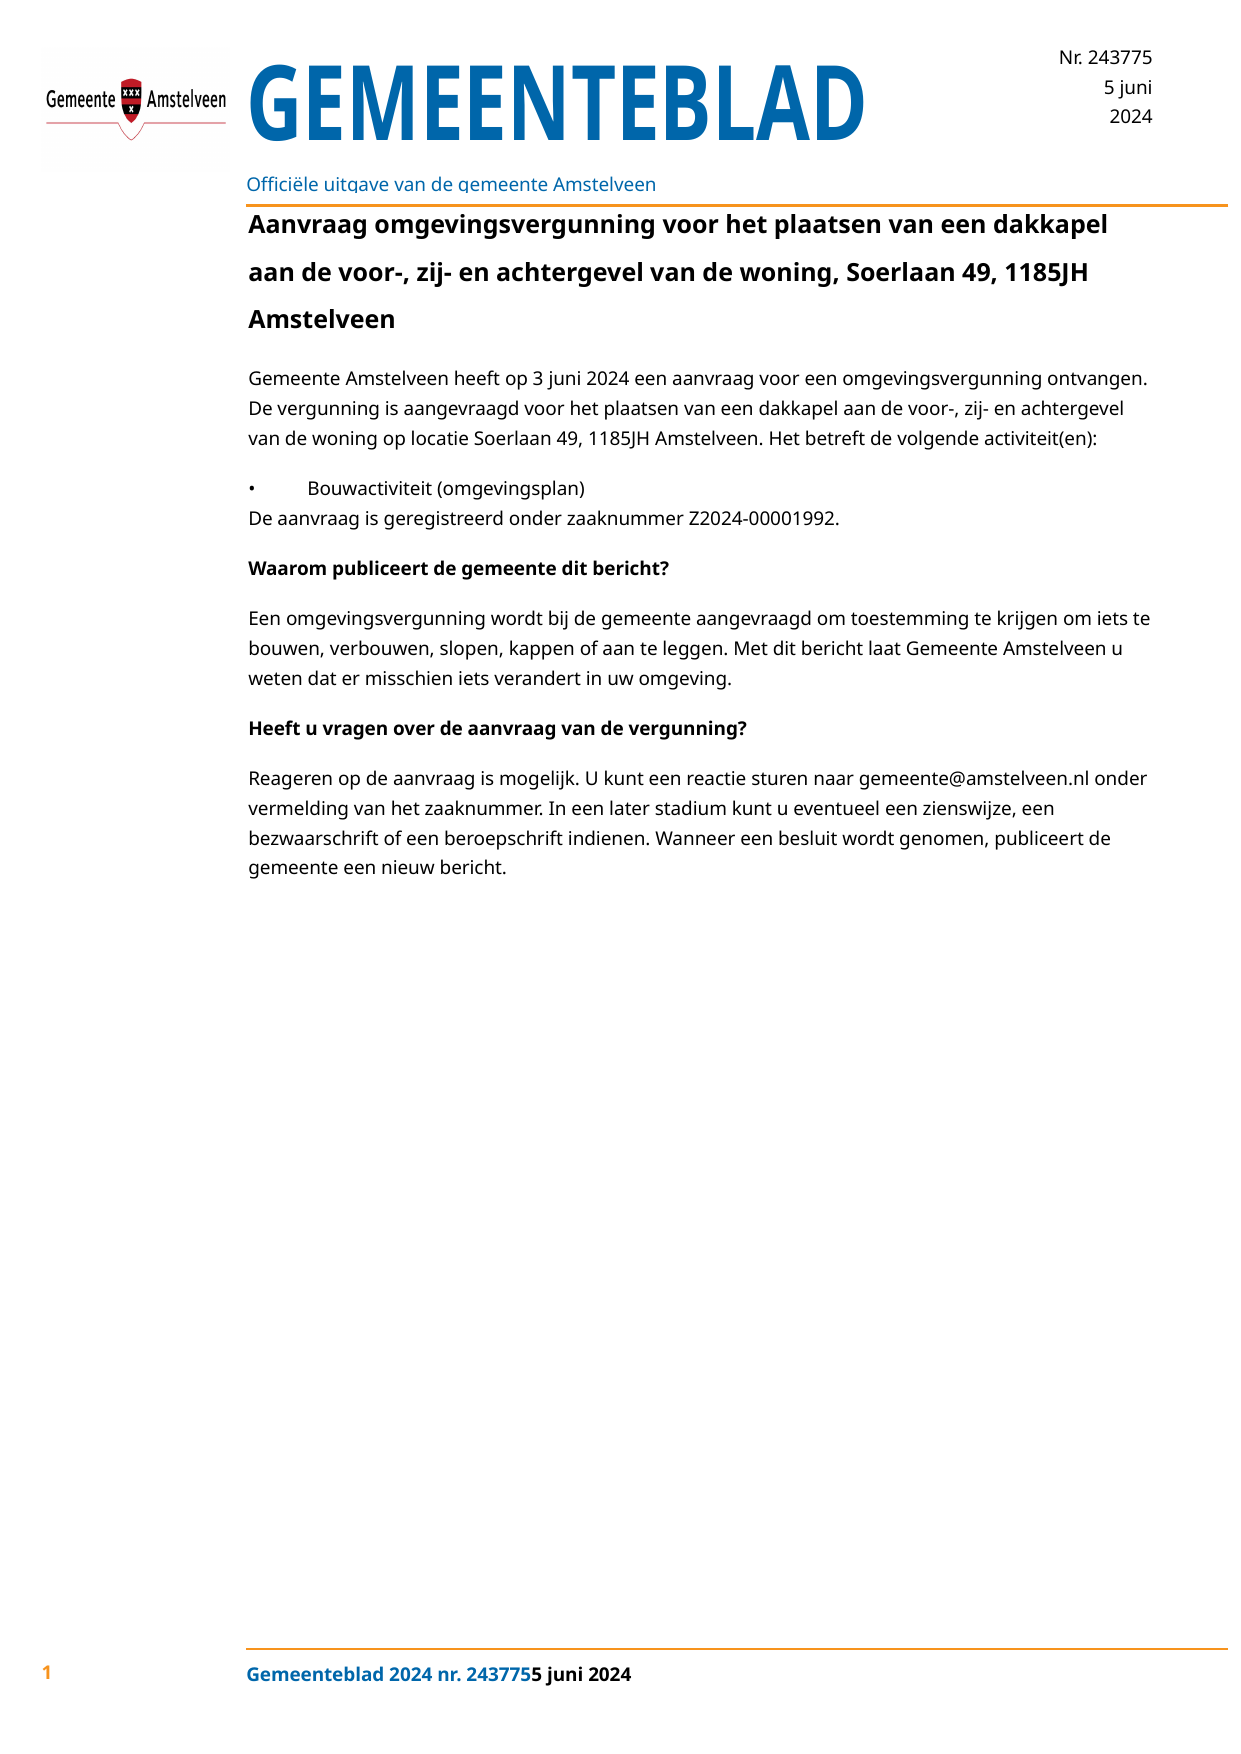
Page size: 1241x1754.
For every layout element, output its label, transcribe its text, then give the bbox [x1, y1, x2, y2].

text De aanvraag is geregistreerd onder zaaknummer Z2024-00001992. [248, 505, 1152, 530]
picture [41, 47, 231, 172]
text Reageren op de aanvraag is mogelijk. U kunt een reactie sturen naar gemeente@amstelveen.nl onder vermelding van het zaaknummer. In een later stadium kunt u eventueel een zienswijze, een bezwaarschrift of een beroepschrift indienen. Wanneer een besluit wordt genomen, publiceert de gemeente een nieuw bericht. [248, 766, 1152, 880]
text Gemeente Amstelveen heeft op 3 juni 2024 een aanvraag voor een omgevingsvergunning ontvangen. De vergunning is aangevraagd voor het plaatsen van een dakkapel aan de voor-, zij- en achtergevel van de woning op locatie Soerlaan 49, 1185JH Amstelveen. Het betreft de volgende activiteit(en): [248, 366, 1152, 450]
list Bouwactiviteit (omgevingsplan) [248, 475, 1152, 501]
text Waarom publiceert de gemeente dit bericht? [248, 555, 1152, 581]
text Heeft u vragen over de aanvraag van de vergunning? [248, 715, 1152, 741]
text Een omgevingsvergunning wordt bij de gemeente aangevraagd om toestemming te krijgen om iets te bouwen, verbouwen, slopen, kappen of aan te leggen. Met dit bericht laat Gemeente Amstelveen u weten dat er misschien iets verandert in uw omgeving. [248, 606, 1152, 690]
text Aanvraag omgevingsvergunning voor het plaatsen van een dakkapel aan de voor-, zij- en achtergevel van de woning, Soerlaan 49, 1185JH Amstelveen [248, 207, 1152, 336]
